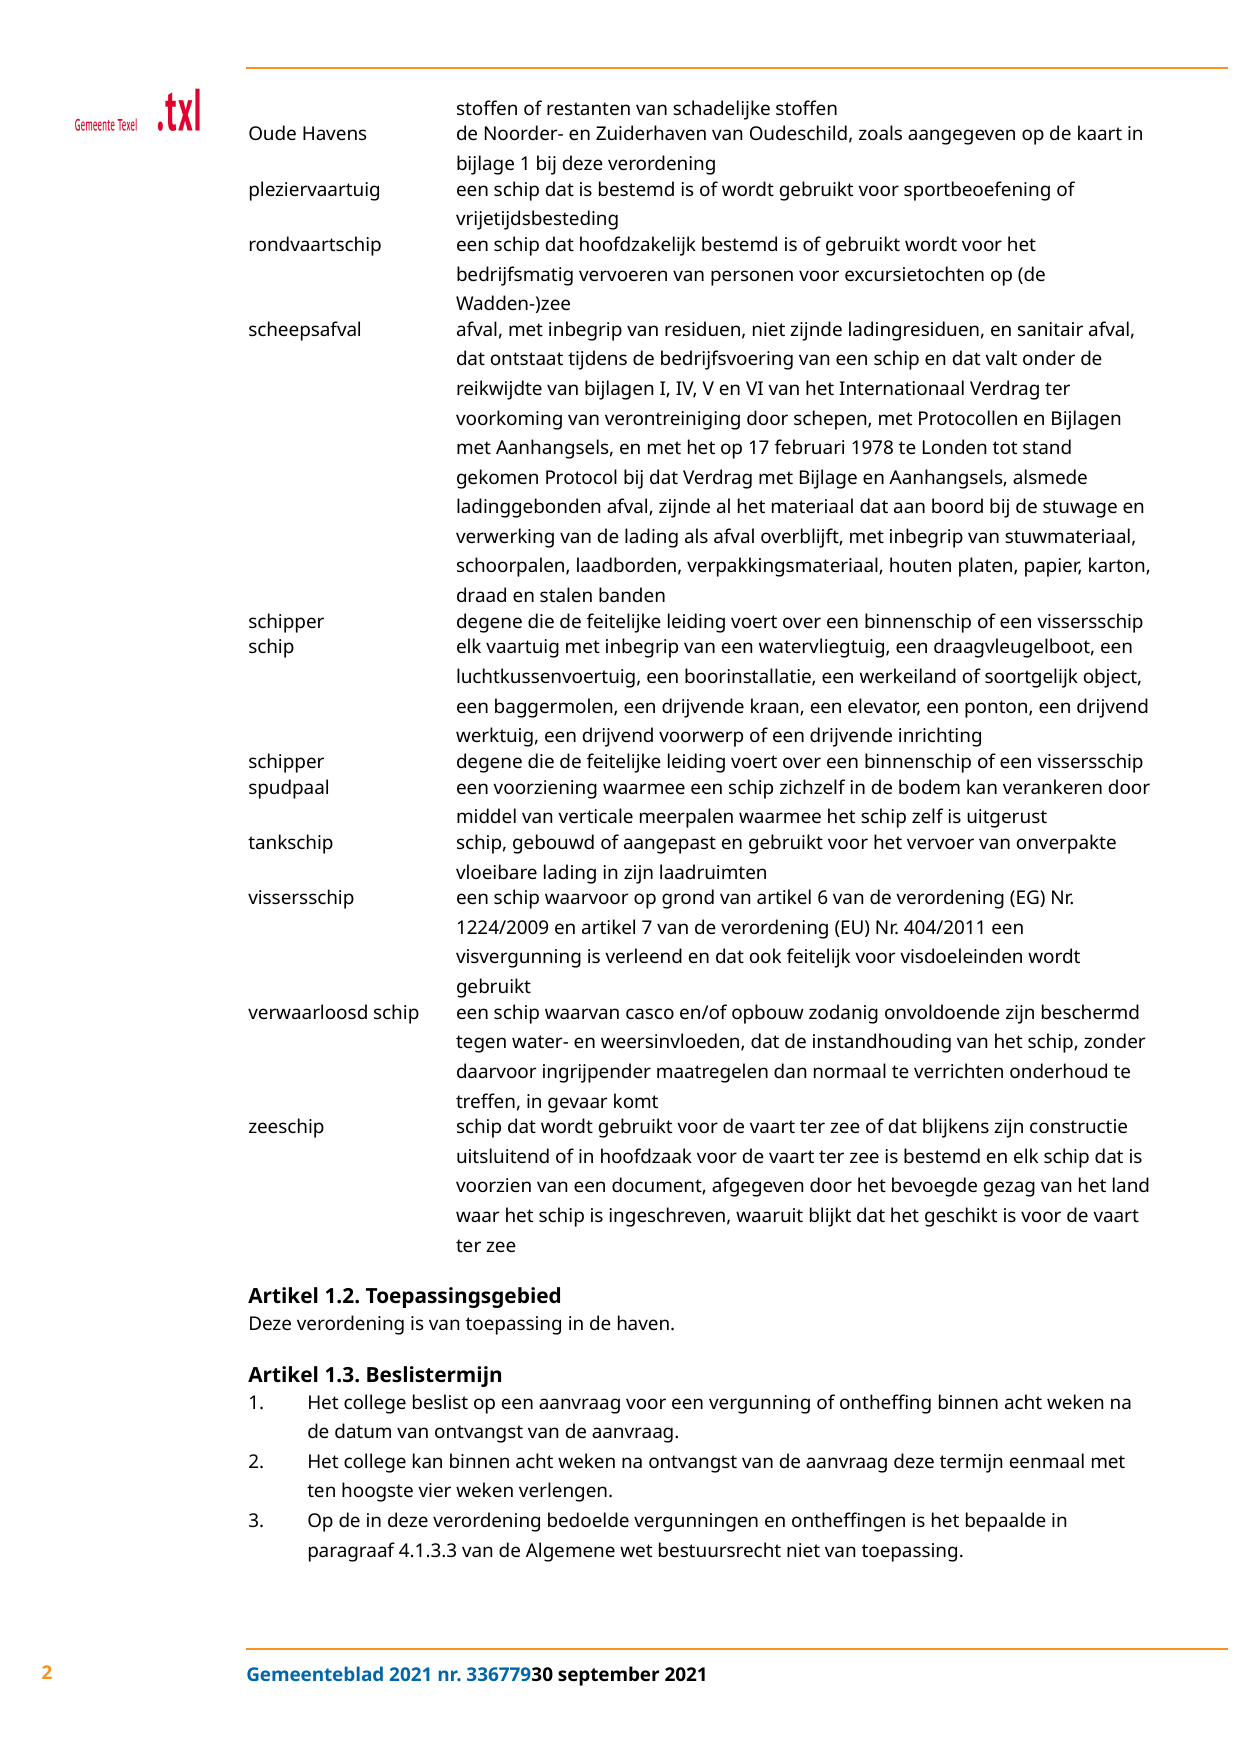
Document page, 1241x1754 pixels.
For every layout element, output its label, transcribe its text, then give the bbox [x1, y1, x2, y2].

table_cell een schip waarvan casco en/of opbouw zodanig onvoldoende zijn beschermd tegen water- en weersinvloeden, dat de instandhouding van het schip, zonder daarvoor ingrijpender maatregelen dan normaal te verrichten onderhoud te treffen, in gevaar komt [456, 999, 1152, 1113]
table_cell scheepsafval [248, 316, 456, 608]
list Op de in deze verordening bedoelde vergunningen en ontheffingen is het bepaalde in paragraaf 4.1.3.3 van de Algemene wet bestuursrecht niet van toepassing. [248, 1507, 1152, 1563]
table_cell degene die de feitelijke leiding voert over een binnenschip of een vissersschip [456, 608, 1152, 634]
table_cell schip [248, 634, 456, 748]
table_cell schipper [248, 608, 456, 634]
table_cell afval, met inbegrip van residuen, niet zijnde ladingresiduen, en sanitair afval, dat ontstaat tijdens de bedrijfsvoering van een schip en dat valt onder de reikwijdte van bijlagen I, IV, V en VI van het Internationaal Verdrag ter voorkoming van verontreiniging door schepen, met Protocollen en Bijlagen met Aanhangsels, en met het op 17 februari 1978 te Londen tot stand gekomen Protocol bij dat Verdrag met Bijlage en Aanhangsels, alsmede ladinggebonden afval, zijnde al het materiaal dat aan boord bij de stuwage en verwerking van de lading als afval overblijft, met inbegrip van stuwmateriaal, schoorpalen, laadborden, verpakkingsmateriaal, houten platen, papier, karton, draad en stalen banden [456, 316, 1152, 608]
text Deze verordening is van toepassing in de haven. [248, 1310, 1152, 1336]
text Artikel 1.3. Beslistermijn [248, 1361, 1152, 1389]
table_cell degene die de feitelijke leiding voert over een binnenschip of een vissersschip [456, 748, 1152, 774]
table_cell de Noorder- en Zuiderhaven van Oudeschild, zoals aangegeven op de kaart in bijlage 1 bij deze verordening [456, 121, 1152, 176]
table_cell schip dat wordt gebruikt voor de vaart ter zee of dat blijkens zijn constructie uitsluitend of in hoofdzaak voor de vaart ter zee is bestemd en elk schip dat is voorzien van een document, afgegeven door het bevoegde gezag van het land waar het schip is ingeschreven, waaruit blijkt dat het geschikt is voor de vaart ter zee [456, 1114, 1152, 1258]
table_cell een schip dat hoofdzakelijk bestemd is of gebruikt wordt voor het bedrijfsmatig vervoeren van personen voor excursietochten op (de Wadden-)zee [456, 231, 1152, 316]
text Artikel 1.2. Toepassingsgebied [248, 1282, 1152, 1310]
table_cell Oude Havens [248, 121, 456, 176]
table_cell tankschip [248, 829, 456, 884]
table_cell [248, 95, 456, 121]
picture [41, 47, 231, 172]
table_cell schip, gebouwd of aangepast en gebruikt voor het vervoer van onverpakte vloeibare lading in zijn laadruimten [456, 829, 1152, 884]
table_cell stoffen of restanten van schadelijke stoffen [456, 95, 1152, 121]
list Het college beslist op een aanvraag voor een vergunning of ontheffing binnen acht weken na de datum van ontvangst van de aanvraag. [248, 1389, 1152, 1444]
table_cell spudpaal [248, 774, 456, 829]
table_cell verwaarloosd schip [248, 999, 456, 1113]
table_cell een voorziening waarmee een schip zichzelf in de bodem kan verankeren door middel van verticale meerpalen waarmee het schip zelf is uitgerust [456, 774, 1152, 829]
table_cell zeeschip [248, 1114, 456, 1258]
table_cell pleziervaartuig [248, 176, 456, 231]
list Het college kan binnen acht weken na ontvangst van de aanvraag deze termijn eenmaal met ten hoogste vier weken verlengen. [248, 1448, 1152, 1503]
table_cell elk vaartuig met inbegrip van een watervliegtuig, een draagvleugelboot, een luchtkussenvoertuig, een boorinstallatie, een werkeiland of soortgelijk object, een baggermolen, een drijvende kraan, een elevator, een ponton, een drijvend werktuig, een drijvend voorwerp of een drijvende inrichting [456, 634, 1152, 748]
table_cell schipper [248, 748, 456, 774]
table_cell rondvaartschip [248, 231, 456, 316]
table_cell vissersschip [248, 885, 456, 999]
table_cell een schip waarvoor op grond van artikel 6 van de verordening (EG) Nr. 1224/2009 en artikel 7 van de verordening (EU) Nr. 404/2011 een visvergunning is verleend en dat ook feitelijk voor visdoeleinden wordt gebruikt [456, 885, 1152, 999]
table_cell een schip dat is bestemd is of wordt gebruikt voor sportbeoefening of vrijetijdsbesteding [456, 176, 1152, 231]
